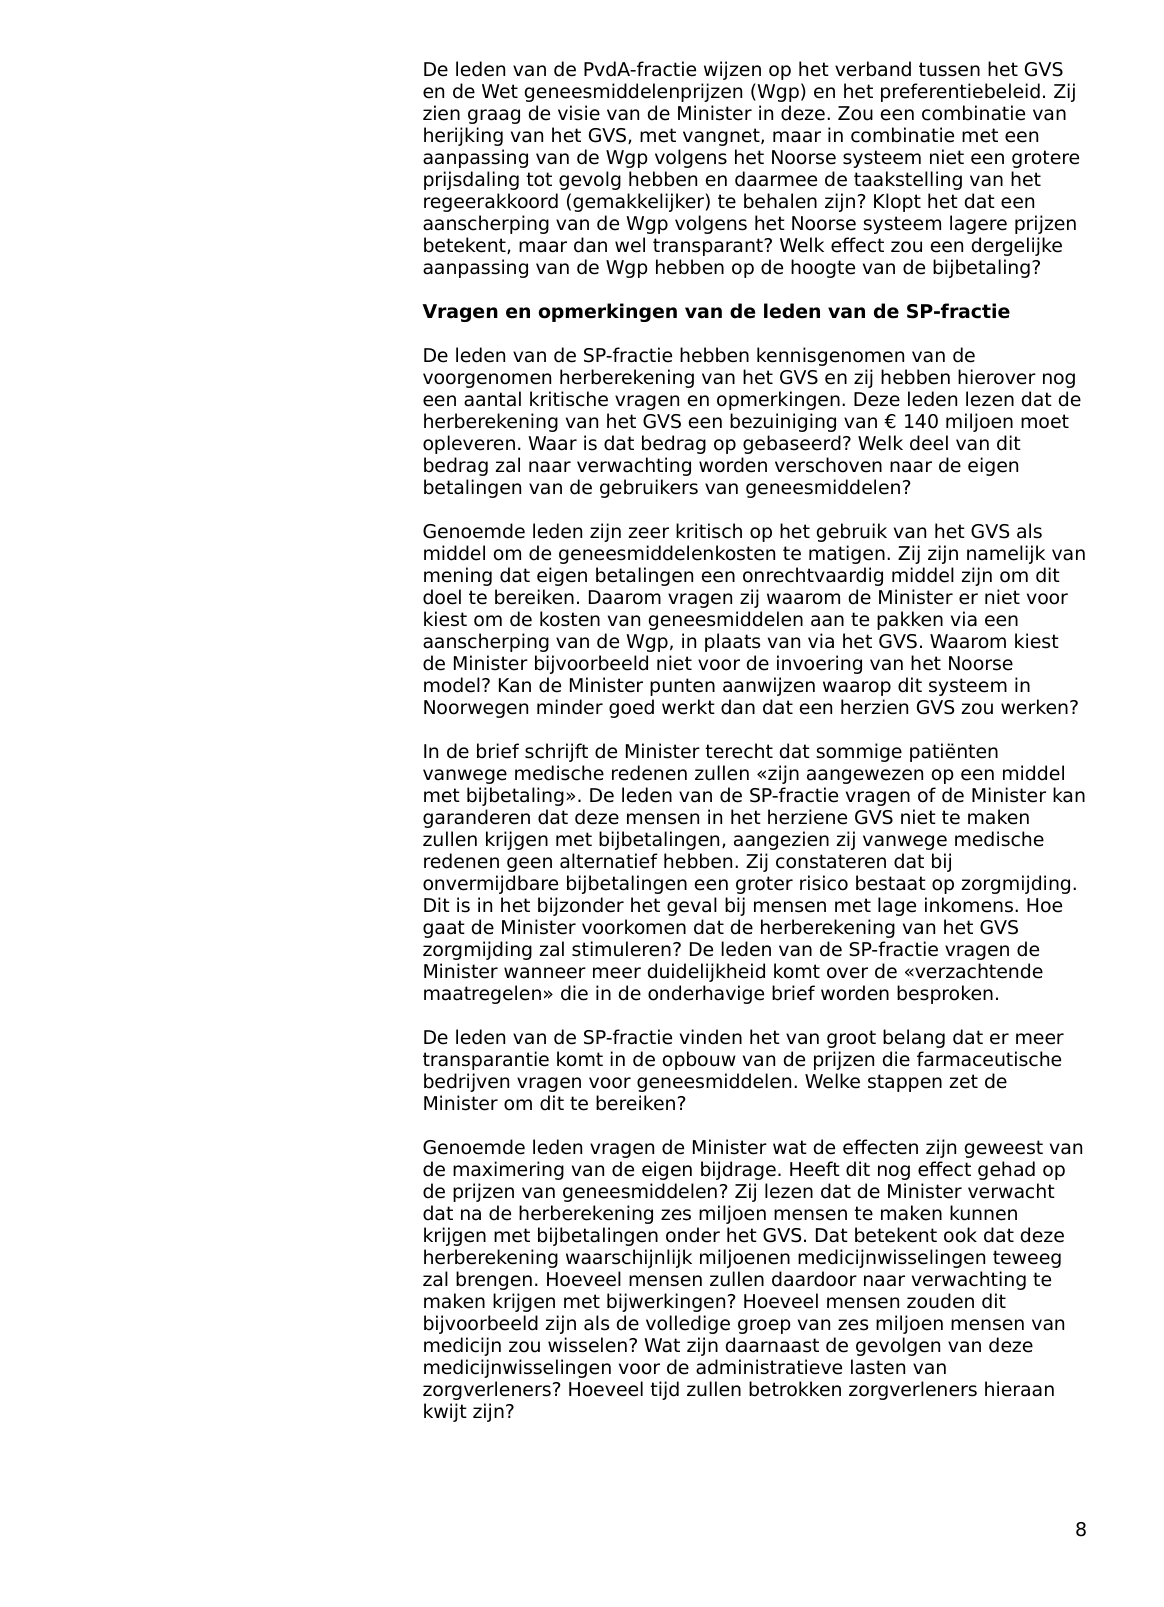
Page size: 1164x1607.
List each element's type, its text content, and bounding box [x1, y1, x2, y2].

text In de brief schrijft de Minister terecht dat sommige patiënten vanwege medische redenen zullen «zijn aangewezen op een middel met bijbetaling». De leden van de SP-fractie vragen of de Minister kan garanderen dat deze mensen in het herziene GVS niet te maken zullen krijgen met bijbetalingen, aangezien zij vanwege medische redenen geen alternatief hebben. Zij constateren dat bij onvermijdbare bijbetalingen een groter risico bestaat op zorgmijding. Dit is in het bijzonder het geval bij mensen met lage inkomens. Hoe gaat de Minister voorkomen dat de herberekening van het GVS zorgmijding zal stimuleren? De leden van de SP-fractie vragen de Minister wanneer meer duidelijkheid komt over de «verzachtende maatregelen» die in de onderhavige brief worden besproken. [422, 741, 1087, 1005]
text De leden van de PvdA-fractie wijzen op het verband tussen het GVS en de Wet geneesmiddelenprijzen (Wgp) en het preferentiebeleid. Zij zien graag de visie van de Minister in deze. Zou een combinatie van herijking van het GVS, met vangnet, maar in combinatie met een aanpassing van de Wgp volgens het Noorse systeem niet een grotere prijsdaling tot gevolg hebben en daarmee de taakstelling van het regeerakkoord (gemakkelijker) te behalen zijn? Klopt het dat een aanscherping van de Wgp volgens het Noorse systeem lagere prijzen betekent, maar dan wel transparant? Welk effect zou een dergelijke aanpassing van de Wgp hebben op de hoogte van de bijbetaling? [422, 59, 1087, 279]
text Genoemde leden vragen de Minister wat de effecten zijn geweest van de maximering van de eigen bijdrage. Heeft dit nog effect gehad op de prijzen van geneesmiddelen? Zij lezen dat de Minister verwacht dat na de herberekening zes miljoen mensen te maken kunnen krijgen met bijbetalingen onder het GVS. Dat betekent ook dat deze herberekening waarschijnlijk miljoenen medicijnwisselingen teweeg zal brengen. Hoeveel mensen zullen daardoor naar verwachting te maken krijgen met bijwerkingen? Hoeveel mensen zouden dit bijvoorbeeld zijn als de volledige groep van zes miljoen mensen van medicijn zou wisselen? Wat zijn daarnaast de gevolgen van deze medicijnwisselingen voor de administratieve lasten van zorgverleners? Hoeveel tijd zullen betrokken zorgverleners hieraan kwijt zijn? [422, 1137, 1087, 1423]
subtitle Vragen en opmerkingen van de leden van de SP-fractie [422, 301, 1087, 323]
text De leden van de SP-fractie vinden het van groot belang dat er meer transparantie komt in de opbouw van de prijzen die farmaceutische bedrijven vragen voor geneesmiddelen. Welke stappen zet de Minister om dit te bereiken? [422, 1027, 1087, 1115]
text De leden van de SP-fractie hebben kennisgenomen van de voorgenomen herberekening van het GVS en zij hebben hierover nog een aantal kritische vragen en opmerkingen. Deze leden lezen dat de herberekening van het GVS een bezuiniging van € 140 miljoen moet opleveren. Waar is dat bedrag op gebaseerd? Welk deel van dit bedrag zal naar verwachting worden verschoven naar de eigen betalingen van de gebruikers van geneesmiddelen? [422, 345, 1087, 499]
text Genoemde leden zijn zeer kritisch op het gebruik van het GVS als middel om de geneesmiddelenkosten te matigen. Zij zijn namelijk van mening dat eigen betalingen een onrechtvaardig middel zijn om dit doel te bereiken. Daarom vragen zij waarom de Minister er niet voor kiest om de kosten van geneesmiddelen aan te pakken via een aanscherping van de Wgp, in plaats van via het GVS. Waarom kiest de Minister bijvoorbeeld niet voor de invoering van het Noorse model? Kan de Minister punten aanwijzen waarop dit systeem in Noorwegen minder goed werkt dan dat een herzien GVS zou werken? [422, 521, 1087, 719]
